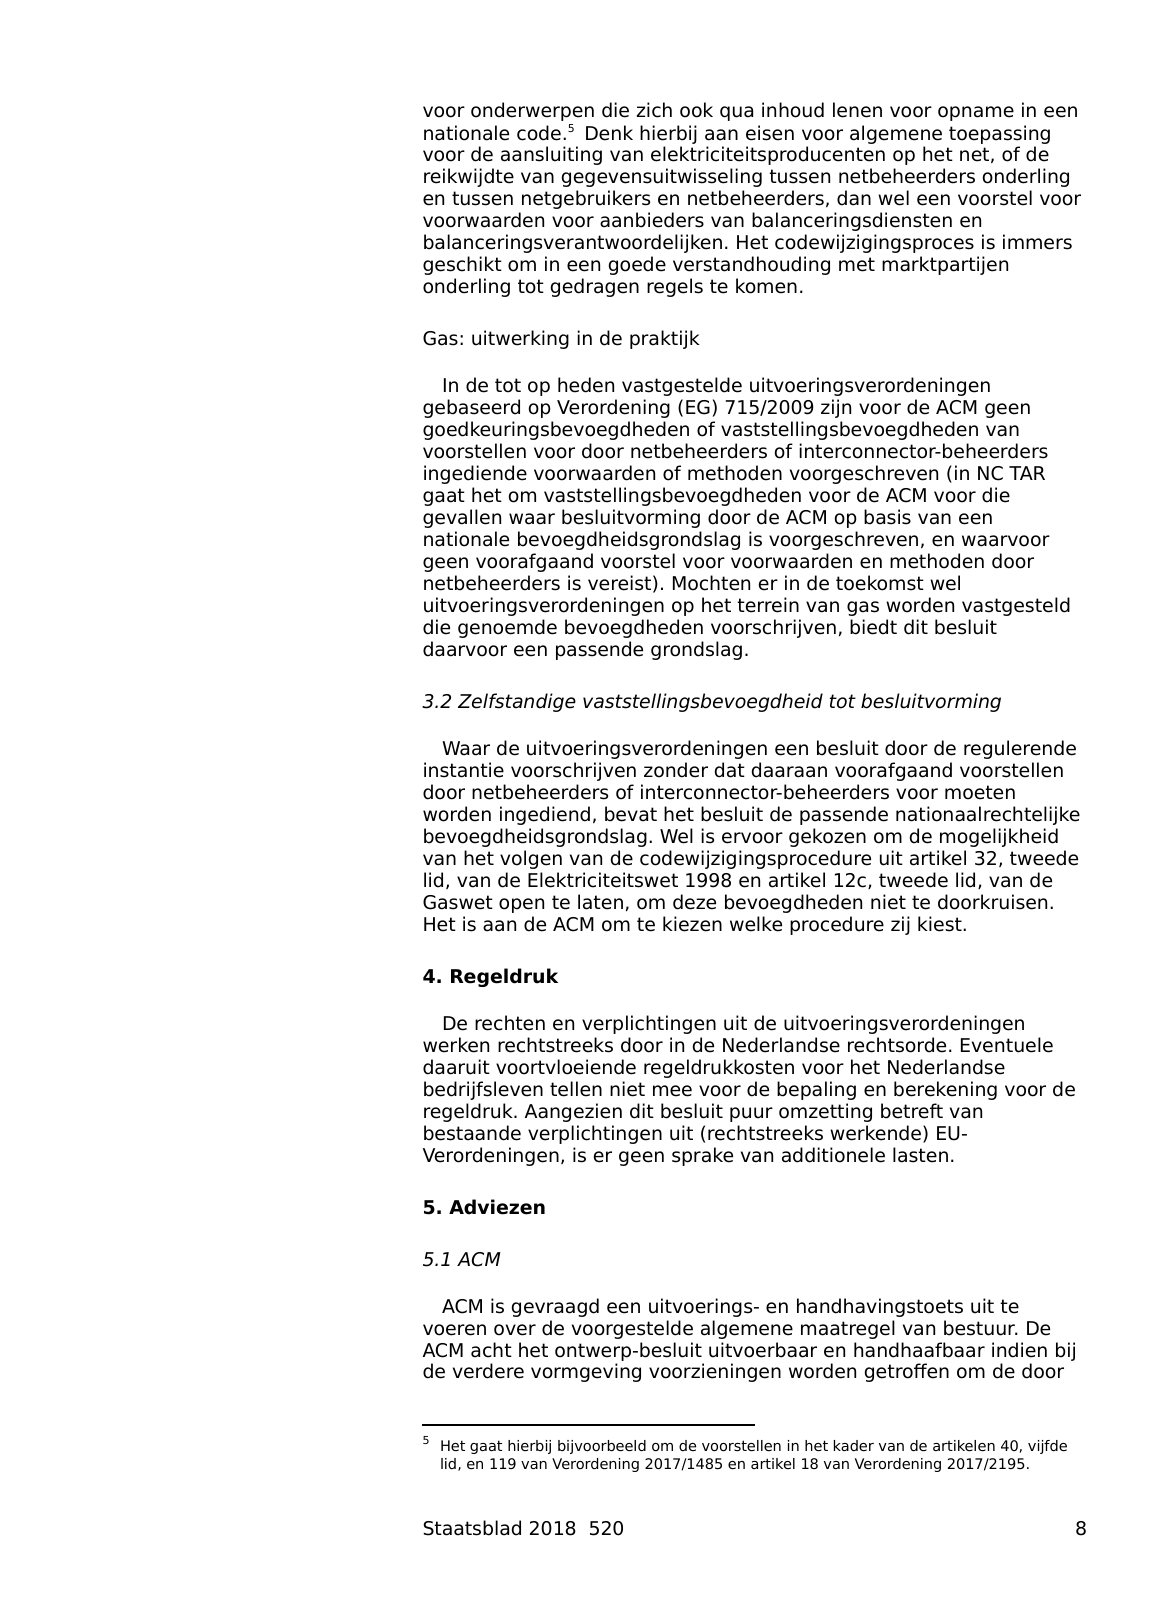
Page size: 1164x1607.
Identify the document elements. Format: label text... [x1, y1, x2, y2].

subtitle Gas: uitwerking in de praktijk [422, 328, 1087, 350]
text voor onderwerpen die zich ook qua inhoud lenen voor opname in een nationale code. Denk hierbij aan eisen voor algemene toepassing voor de aansluiting van elektriciteitsproducenten op het net, of de reikwijdte van gegevensuitwisseling tussen netbeheerders onderling en tussen netgebruikers en netbeheerders, dan wel een voorstel voor voorwaarden voor aanbieders van balanceringsdiensten en balanceringsverantwoordelijken. Het codewijzigingsproces is immers geschikt om in een goede verstandhouding met marktpartijen onderling tot gedragen regels te komen. [422, 100, 1087, 298]
text ACM is gevraagd een uitvoerings- en handhavingstoets uit te voeren over de voorgestelde algemene maatregel van bestuur. De ACM acht het ontwerp-besluit uitvoerbaar en handhaafbaar indien bij de verdere vormgeving voorzieningen worden getroffen om de door [422, 1296, 1087, 1383]
subtitle 3.2 Zelfstandige vaststellingsbevoegdheid tot besluitvorming [422, 691, 1087, 713]
subtitle 5. Adviezen [422, 1197, 1087, 1218]
text In de tot op heden vastgestelde uitvoeringsverordeningen gebaseerd op Verordening (EG) 715/2009 zijn voor de ACM geen goedkeuringsbevoegdheden of vaststellingsbevoegdheden van voorstellen voor door netbeheerders of interconnector-beheerders ingediende voorwaarden of methoden voorgeschreven (in NC TAR gaat het om vaststellingsbevoegdheden voor de ACM voor die gevallen waar besluitvorming door de ACM op basis van een nationale bevoegdheidsgrondslag is voorgeschreven, en waarvoor geen voorafgaand voorstel voor voorwaarden en methoden door netbeheerders is vereist). Mochten er in de toekomst wel uitvoeringsverordeningen op het terrein van gas worden vastgesteld die genoemde bevoegdheden voorschrijven, biedt dit besluit daarvoor een passende grondslag. [422, 375, 1087, 661]
subtitle 5.1 ACM [422, 1248, 1087, 1271]
subtitle 4. Regeldruk [422, 966, 1087, 988]
text Het gaat hierbij bijvoorbeeld om de voorstellen in het kader van de artikelen 40, vijfde lid, en 119 van Verordening 2017/1485 en artikel 18 van Verordening 2017/2195. [422, 1434, 1087, 1473]
text De rechten en verplichtingen uit de uitvoeringsverordeningen werken rechtstreeks door in de Nederlandse rechtsorde. Eventuele daaruit voortvloeiende regeldrukkosten voor het Nederlandse bedrijfsleven tellen niet mee voor de bepaling en berekening voor de regeldruk. Aangezien dit besluit puur omzetting betreft van bestaande verplichtingen uit (rechtstreeks werkende) EU-Verordeningen, is er geen sprake van additionele lasten. [422, 1013, 1087, 1167]
text Waar de uitvoeringsverordeningen een besluit door de regulerende instantie voorschrijven zonder dat daaraan voorafgaand voorstellen door netbeheerders of interconnector-beheerders voor moeten worden ingediend, bevat het besluit de passende nationaalrechtelijke bevoegdheidsgrondslag. Wel is ervoor gekozen om de mogelijkheid van het volgen van de codewijzigingsprocedure uit artikel 32, tweede lid, van de Elektriciteitswet 1998 en artikel 12c, tweede lid, van de Gaswet open te laten, om deze bevoegdheden niet te doorkruisen. Het is aan de ACM om te kiezen welke procedure zij kiest. [422, 738, 1087, 936]
